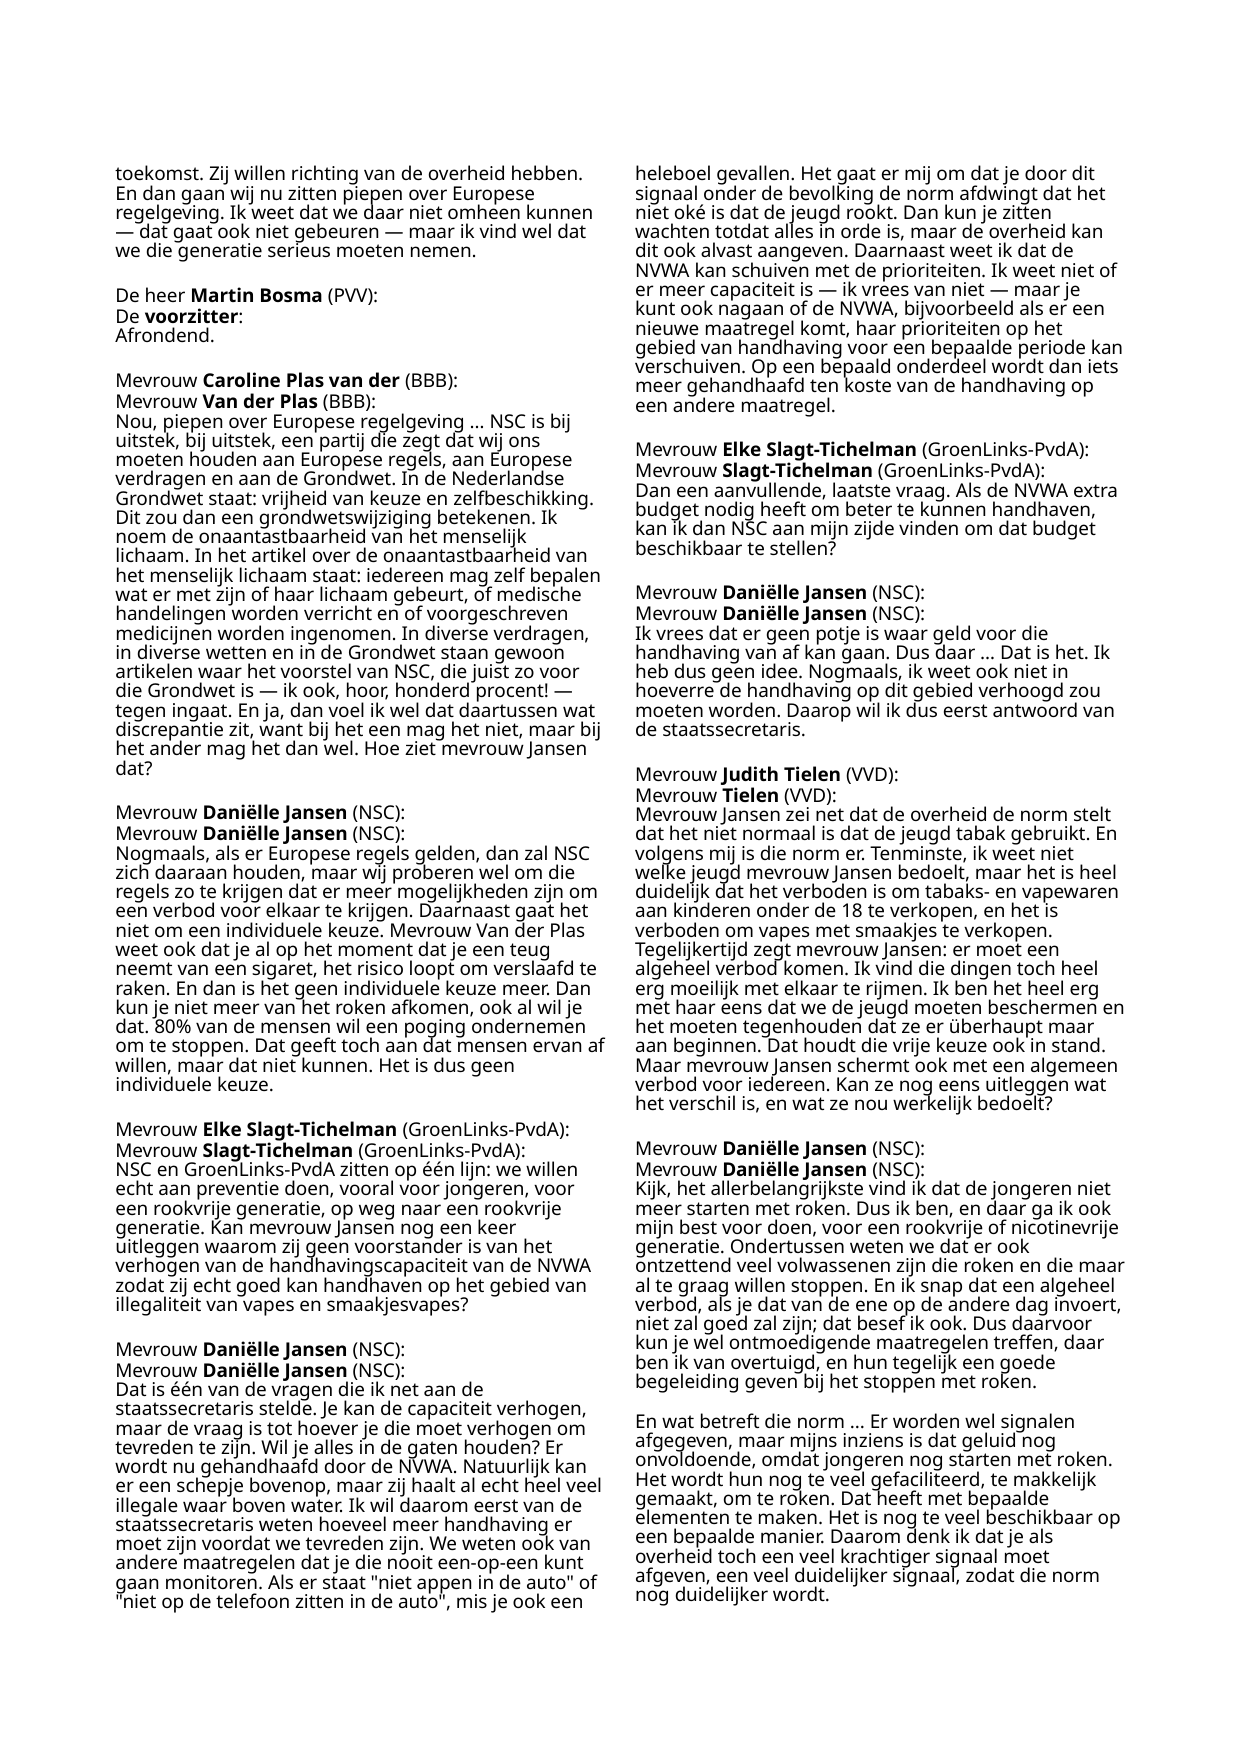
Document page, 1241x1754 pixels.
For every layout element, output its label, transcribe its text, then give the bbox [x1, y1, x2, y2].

text Mevrouw Slagt-Tichelman (GroenLinks-PvdA): [115, 1142, 605, 1161]
text Mevrouw Elke Slagt-Tichelman (GroenLinks-PvdA): [635, 437, 1125, 462]
text Mevrouw Daniëlle Jansen (NSC): [635, 1161, 1125, 1180]
text heleboel gevallen. Het gaat er mij om dat je door dit signaal onder de bevolking de norm afdwingt dat het niet oké is dat de jeugd rookt. Dan kun je zitten wachten totdat alles in orde is, maar de overheid kan dit ook alvast aangeven. Daarnaast weet ik dat de NVWA kan schuiven met de prioriteiten. Ik weet niet of er meer capaciteit is — ik vrees van niet — maar je kunt ook nagaan of de NVWA, bijvoorbeeld als er een nieuwe maatregel komt, haar prioriteiten op het gebied van handhaving voor een bepaalde periode kan verschuiven. Op een bepaald onderdeel wordt dan iets meer gehandhaafd ten koste van de handhaving op een andere maatregel. [635, 165, 1125, 416]
text Afrondend. [115, 327, 605, 347]
text Nou, piepen over Europese regelgeving … NSC is bij uitstek, bij uitstek, een partij die zegt dat wij ons moeten houden aan Europese regels, aan Europese verdragen en aan de Grondwet. In de Nederlandse Grondwet staat: vrijheid van keuze en zelfbeschikking. Dit zou dan een grondwetswijziging betekenen. Ik noem de onaantastbaarheid van het menselijk lichaam. In het artikel over de onaantastbaarheid van het menselijk lichaam staat: iedereen mag zelf bepalen wat er met zijn of haar lichaam gebeurt, of medische handelingen worden verricht en of voorgeschreven medicijnen worden ingenomen. In diverse verdragen, in diverse wetten en in de Grondwet staan gewoon artikelen waar het voorstel van NSC, die juist zo voor die Grondwet is — ik ook, hoor, honderd procent! — tegen ingaat. En ja, dan voel ik wel dat daartussen wat discrepantie zit, want bij het een mag het niet, maar bij het ander mag het dan wel. Hoe ziet mevrouw Jansen dat? [115, 413, 605, 779]
text Dat is één van de vragen die ik net aan de staatssecretaris stelde. Je kan de capaciteit verhogen, maar de vraag is tot hoever je die moet verhogen om tevreden te zijn. Wil je alles in de gaten houden? Er wordt nu gehandhaafd door de NVWA. Natuurlijk kan er een schepje bovenop, maar zij haalt al echt heel veel illegale waar boven water. Ik wil daarom eerst van de staatssecretaris weten hoeveel meer handhaving er moet zijn voordat we tevreden zijn. We weten ook van andere maatregelen dat je die nooit een-op-een kunt gaan monitoren. Als er staat "niet appen in de auto" of "niet op de telefoon zitten in de auto", mis je ook een [115, 1381, 605, 1612]
text Mevrouw Caroline Plas van der (BBB): [115, 368, 605, 393]
text Mevrouw Elke Slagt-Tichelman (GroenLinks-PvdA): [115, 1116, 605, 1142]
text Mevrouw Slagt-Tichelman (GroenLinks-PvdA): [635, 462, 1125, 482]
text Mevrouw Judith Tielen (VVD): [635, 761, 1125, 787]
text Kijk, het allerbelangrijkste vind ik dat de jongeren niet meer starten met roken. Dus ik ben, en daar ga ik ook mijn best voor doen, voor een rookvrije of nicotinevrije generatie. Ondertussen weten we dat er ook ontzettend veel volwassenen zijn die roken en die maar al te graag willen stoppen. En ik snap dat een algeheel verbod, als je dat van de ene op de andere dag invoert, niet zal goed zal zijn; dat besef ik ook. Dus daarvoor kun je wel ontmoedigende maatregelen treffen, daar ben ik van overtuigd, en hun tegelijk een goede begeleiding geven bij het stoppen met roken. [635, 1180, 1125, 1392]
text Mevrouw Tielen (VVD): [635, 787, 1125, 806]
text Ik vrees dat er geen potje is waar geld voor die handhaving van af kan gaan. Dus daar … Dat is het. Ik heb dus geen idee. Nogmaals, ik weet ook niet in hoeverre de handhaving op dit gebied verhoogd zou moeten worden. Daarop wil ik dus eerst antwoord van de staatssecretaris. [635, 624, 1125, 740]
text En wat betreft die norm ... Er worden wel signalen afgegeven, maar mijns inziens is dat geluid nog onvoldoende, omdat jongeren nog starten met roken. Het wordt hun nog te veel gefaciliteerd, te makkelijk gemaakt, om te roken. Dat heeft met bepaalde elementen te maken. Het is nog te veel beschikbaar op een bepaalde manier. Daarom denk ik dat je als overheid toch een veel krachtiger signaal moet afgeven, een veel duidelijker signaal, zodat die norm nog duidelijker wordt. [635, 1413, 1125, 1606]
text Mevrouw Daniëlle Jansen (NSC): [115, 825, 605, 844]
text Nogmaals, als er Europese regels gelden, dan zal NSC zich daaraan houden, maar wij proberen wel om die regels zo te krijgen dat er meer mogelijkheden zijn om een verbod voor elkaar te krijgen. Daarnaast gaat het niet om een individuele keuze. Mevrouw Van der Plas weet ook dat je al op het moment dat je een teug neemt van een sigaret, het risico loopt om verslaafd te raken. En dan is het geen individuele keuze meer. Dan kun je niet meer van het roken afkomen, ook al wil je dat. 80% van de mensen wil een poging ondernemen om te stoppen. Dat geeft toch aan dat mensen ervan af willen, maar dat niet kunnen. Het is dus geen individuele keuze. [115, 844, 605, 1095]
text Mevrouw Daniëlle Jansen (NSC): [115, 1336, 605, 1362]
text Mevrouw Daniëlle Jansen (NSC): [635, 579, 1125, 605]
text Mevrouw Van der Plas (BBB): [115, 393, 605, 413]
text toekomst. Zij willen richting van de overheid hebben. En dan gaan wij nu zitten piepen over Europese regelgeving. Ik weet dat we daar niet omheen kunnen — dat gaat ook niet gebeuren — maar ik vind wel dat we die generatie serieus moeten nemen. [115, 165, 605, 262]
text Mevrouw Daniëlle Jansen (NSC): [635, 605, 1125, 624]
text Mevrouw Jansen zei net dat de overheid de norm stelt dat het niet normaal is dat de jeugd tabak gebruikt. En volgens mij is die norm er. Tenminste, ik weet niet welke jeugd mevrouw Jansen bedoelt, maar het is heel duidelijk dat het verboden is om tabaks- en vapewaren aan kinderen onder de 18 te verkopen, en het is verboden om vapes met smaakjes te verkopen. Tegelijkertijd zegt mevrouw Jansen: er moet een algeheel verbod komen. Ik vind die dingen toch heel erg moeilijk met elkaar te rijmen. Ik ben het heel erg met haar eens dat we de jeugd moeten beschermen en het moeten tegenhouden dat ze er überhaupt maar aan beginnen. Dat houdt die vrije keuze ook in stand. Maar mevrouw Jansen schermt ook met een algemeen verbod voor iedereen. Kan ze nog eens uitleggen wat het verschil is, en wat ze nou werkelijk bedoelt? [635, 806, 1125, 1114]
text De heer Martin Bosma (PVV): [115, 282, 605, 308]
text Mevrouw Daniëlle Jansen (NSC): [115, 799, 605, 825]
text NSC en GroenLinks-PvdA zitten op één lijn: we willen echt aan preventie doen, vooral voor jongeren, voor een rookvrije generatie, op weg naar een rookvrije generatie. Kan mevrouw Jansen nog een keer uitleggen waarom zij geen voorstander is van het verhogen van de handhavingscapaciteit van de NVWA zodat zij echt goed kan handhaven op het gebied van illegaliteit van vapes en smaakjesvapes? [115, 1161, 605, 1315]
text Mevrouw Daniëlle Jansen (NSC): [635, 1135, 1125, 1161]
text De voorzitter: [115, 308, 605, 327]
text Mevrouw Daniëlle Jansen (NSC): [115, 1362, 605, 1381]
text Dan een aanvullende, laatste vraag. Als de NVWA extra budget nodig heeft om beter te kunnen handhaven, kan ik dan NSC aan mijn zijde vinden om dat budget beschikbaar te stellen? [635, 482, 1125, 559]
